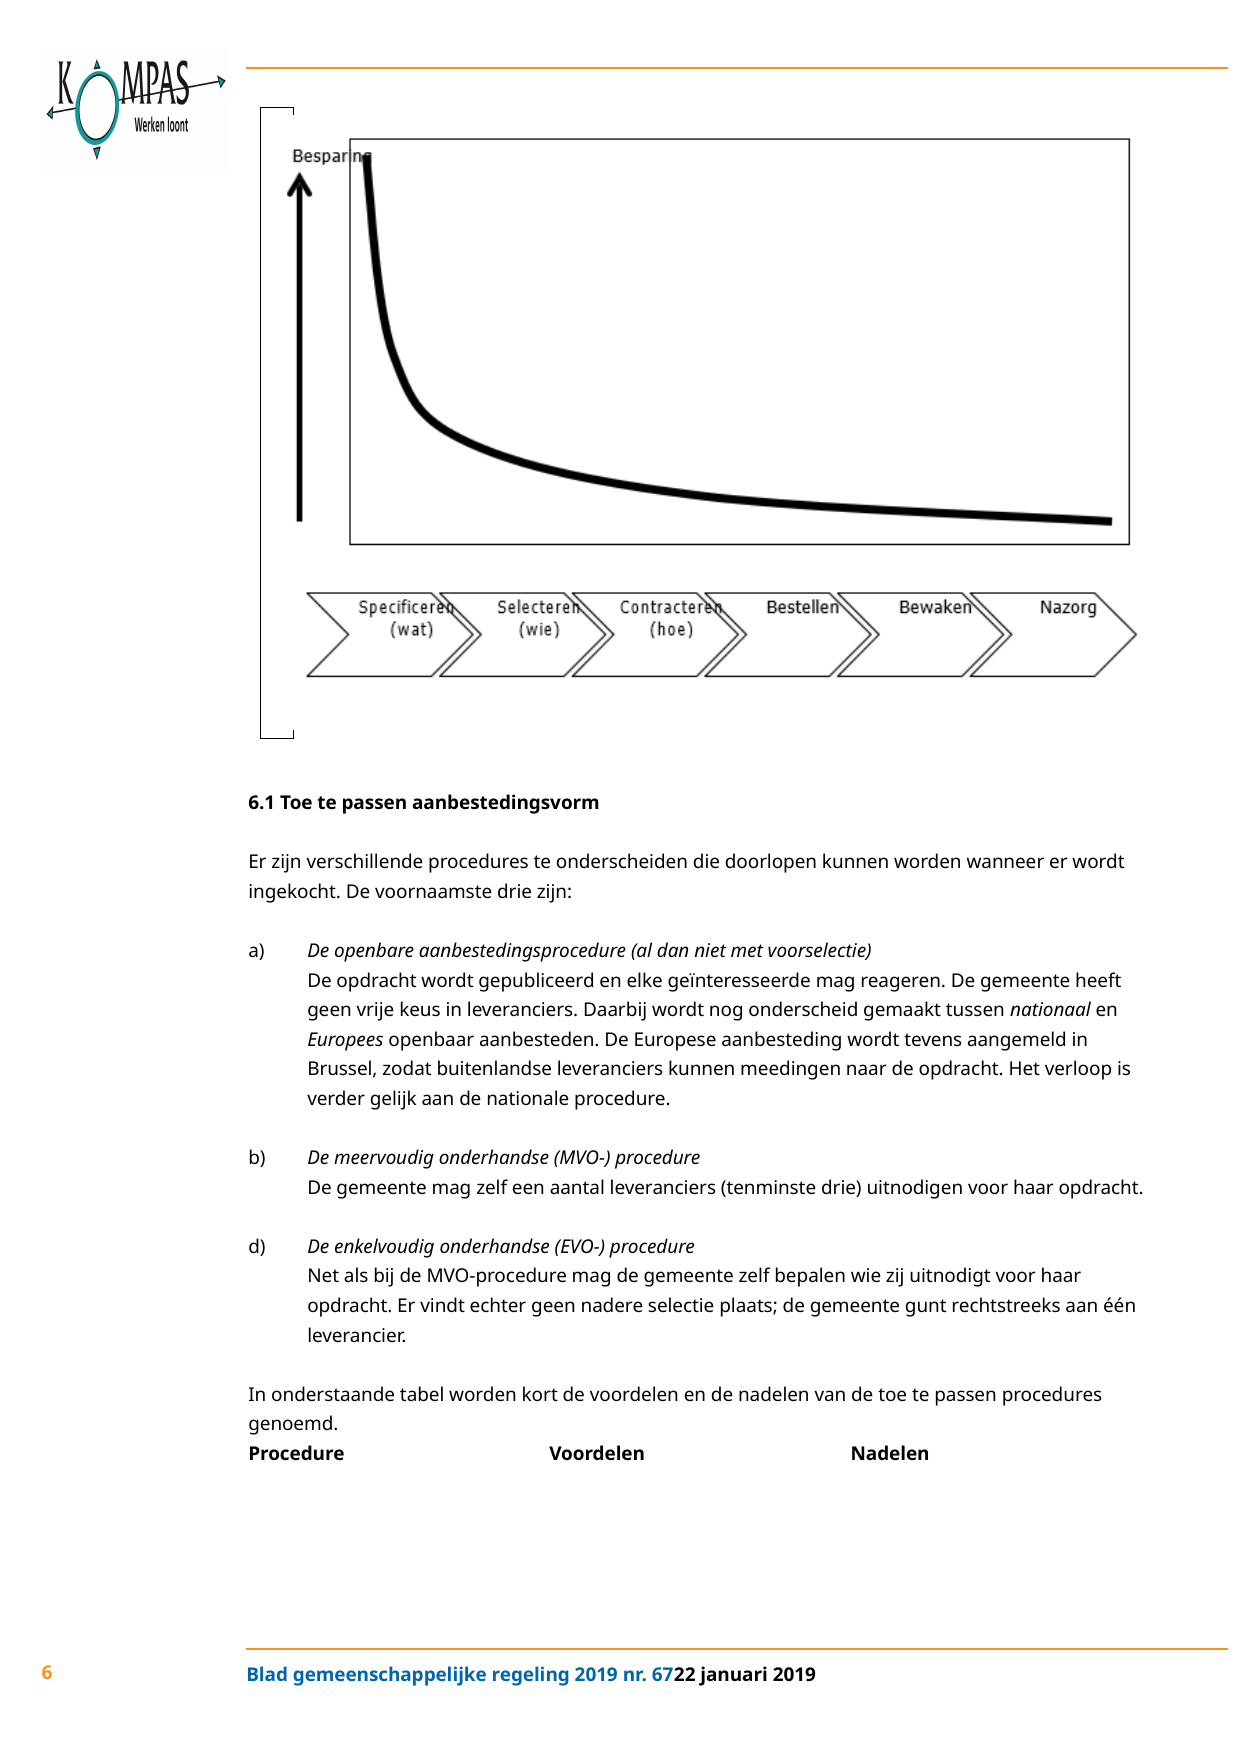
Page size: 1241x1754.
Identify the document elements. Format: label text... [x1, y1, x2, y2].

list De enkelvoudig onderhandse (EVO-) procedure [248, 1233, 1152, 1259]
table_header Nadelen [850, 1440, 1152, 1466]
text 6.1 Toe te passen aanbestedingsvorm [248, 789, 1152, 815]
list De opdracht wordt gepubliceerd en elke geïnteresseerde mag reageren. De gemeente heeft geen vrije keus in leveranciers. Daarbij wordt nog onderscheid gemaakt tussen nationaal en Europees openbaar aanbesteden. De Europese aanbesteding wordt tevens aangemeld in Brussel, zodat buitenlandse leveranciers kunnen meedingen naar de opdracht. Het verloop is verder gelijk aan de nationale procedure. [248, 967, 1152, 1111]
text In onderstaande tabel worden kort de voordelen en de nadelen van de toe te passen procedures genoemd. [248, 1381, 1152, 1436]
list De gemeente mag zelf een aantal leveranciers (tenminste drie) uitnodigen voor haar opdracht. [248, 1174, 1152, 1199]
table_header Procedure [248, 1440, 549, 1466]
list Net als bij de MVO-procedure mag de gemeente zelf bepalen wie zij uitnodigt voor haar opdracht. Er vindt echter geen nadere selectie plaats; de gemeente gunt rechtstreeks aan één leverancier. [248, 1263, 1152, 1347]
list De openbare aanbestedingsprocedure (al dan niet met voorselectie) [248, 937, 1152, 963]
table_header Voordelen [549, 1440, 850, 1466]
list De meervoudig onderhandse (MVO-) procedure [248, 1144, 1152, 1170]
picture [41, 47, 231, 172]
text Er zijn verschillende procedures te onderscheiden die doorlopen kunnen worden wanneer er wordt ingekocht. De voornaamste drie zijn: [248, 848, 1152, 904]
picture [268, 115, 1173, 730]
